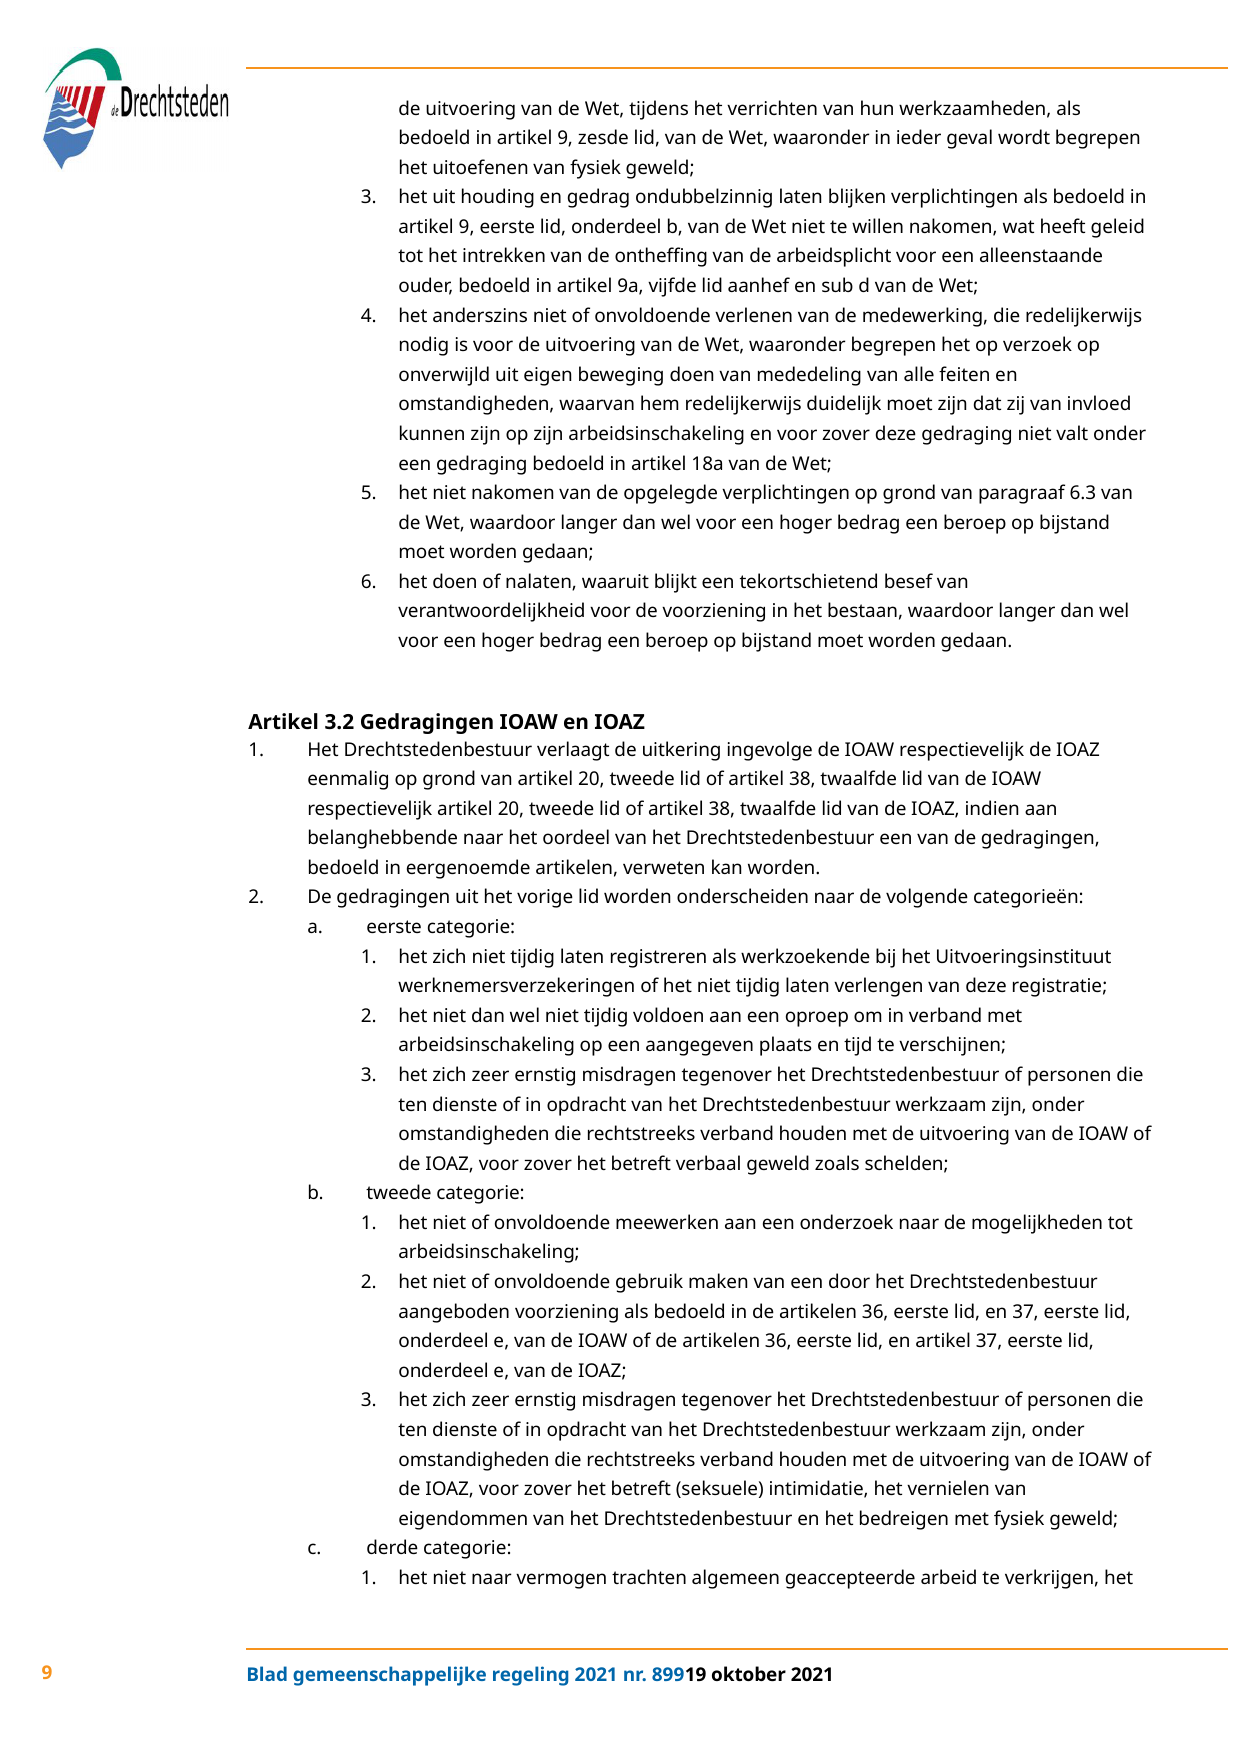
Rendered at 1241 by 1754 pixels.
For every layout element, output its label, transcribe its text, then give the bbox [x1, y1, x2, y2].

list het niet nakomen van de opgelegde verplichtingen op grond van paragraaf 6.3 van de Wet, waardoor langer dan wel voor een hoger bedrag een beroep op bijstand moet worden gedaan; [361, 479, 1152, 564]
list het uit houding en gedrag ondubbelzinnig laten blijken verplichtingen als bedoeld in artikel 9, eerste lid, onderdeel b, van de Wet niet te willen nakomen, wat heeft geleid tot het intrekken van de ontheffing van de arbeidsplicht voor een alleenstaande ouder, bedoeld in artikel 9a, vijfde lid aanhef en sub d van de Wet; [361, 183, 1152, 298]
list derde categorie: [307, 1534, 1152, 1560]
list Het Drechtstedenbestuur verlaagt de uitkering ingevolge de IOAW respectievelijk de IOAZ eenmalig op grond van artikel 20, tweede lid of artikel 38, twaalfde lid van de IOAW respectievelijk artikel 20, tweede lid of artikel 38, twaalfde lid van de IOAZ, indien aan belanghebbende naar het oordeel van het Drechtstedenbestuur een van de gedragingen, bedoeld in eergenoemde artikelen, verweten kan worden. [248, 736, 1152, 880]
text Artikel 3.2 Gedragingen IOAW en IOAZ [248, 707, 1152, 736]
list het zich niet tijdig laten registreren als werkzoekende bij het Uitvoeringsinstituut werknemersverzekeringen of het niet tijdig laten verlengen van deze registratie; [361, 943, 1152, 998]
list het anderszins niet of onvoldoende verlenen van de medewerking, die redelijkerwijs nodig is voor de uitvoering van de Wet, waaronder begrepen het op verzoek op onverwijld uit eigen beweging doen van mededeling van alle feiten en omstandigheden, waarvan hem redelijkerwijs duidelijk moet zijn dat zij van invloed kunnen zijn op zijn arbeidsinschakeling en voor zover deze gedraging niet valt onder een gedraging bedoeld in artikel 18a van de Wet; [361, 302, 1152, 476]
list het niet dan wel niet tijdig voldoen aan een oproep om in verband met arbeidsinschakeling op een aangegeven plaats en tijd te verschijnen; [361, 1002, 1152, 1057]
list het niet naar vermogen trachten algemeen geaccepteerde arbeid te verkrijgen, het [361, 1564, 1152, 1590]
list het doen of nalaten, waaruit blijkt een tekortschietend besef van verantwoordelijkheid voor de voorziening in het bestaan, waardoor langer dan wel voor een hoger bedrag een beroep op bijstand moet worden gedaan. [361, 568, 1152, 653]
list eerste categorie: [307, 913, 1152, 939]
list het niet of onvoldoende gebruik maken van een door het Drechtstedenbestuur aangeboden voorziening als bedoeld in de artikelen 36, eerste lid, en 37, eerste lid, onderdeel e, van de IOAW of de artikelen 36, eerste lid, en artikel 37, eerste lid, onderdeel e, van de IOAZ; [361, 1268, 1152, 1383]
list De gedragingen uit het vorige lid worden onderscheiden naar de volgende categorieën: [248, 884, 1152, 909]
list het zich zeer ernstig misdragen tegenover het Drechtstedenbestuur of personen die ten dienste of in opdracht van het Drechtstedenbestuur werkzaam zijn, onder omstandigheden die rechtstreeks verband houden met de uitvoering van de IOAW of de IOAZ, voor zover het betreft verbaal geweld zoals schelden; [361, 1061, 1152, 1176]
picture [41, 47, 231, 172]
list tweede categorie: [307, 1179, 1152, 1205]
list het zich zeer ernstig misdragen tegenover het Drechtstedenbestuur of personen die ten dienste of in opdracht van het Drechtstedenbestuur werkzaam zijn, onder omstandigheden die rechtstreeks verband houden met de uitvoering van de IOAW of de IOAZ, voor zover het betreft (seksuele) intimidatie, het vernielen van eigendommen van het Drechtstedenbestuur en het bedreigen met fysiek geweld; [361, 1387, 1152, 1531]
list het niet of onvoldoende meewerken aan een onderzoek naar de mogelijkheden tot arbeidsinschakeling; [361, 1209, 1152, 1264]
list de uitvoering van de Wet, tijdens het verrichten van hun werkzaamheden, als bedoeld in artikel 9, zesde lid, van de Wet, waaronder in ieder geval wordt begrepen het uitoefenen van fysiek geweld; [361, 95, 1152, 180]
